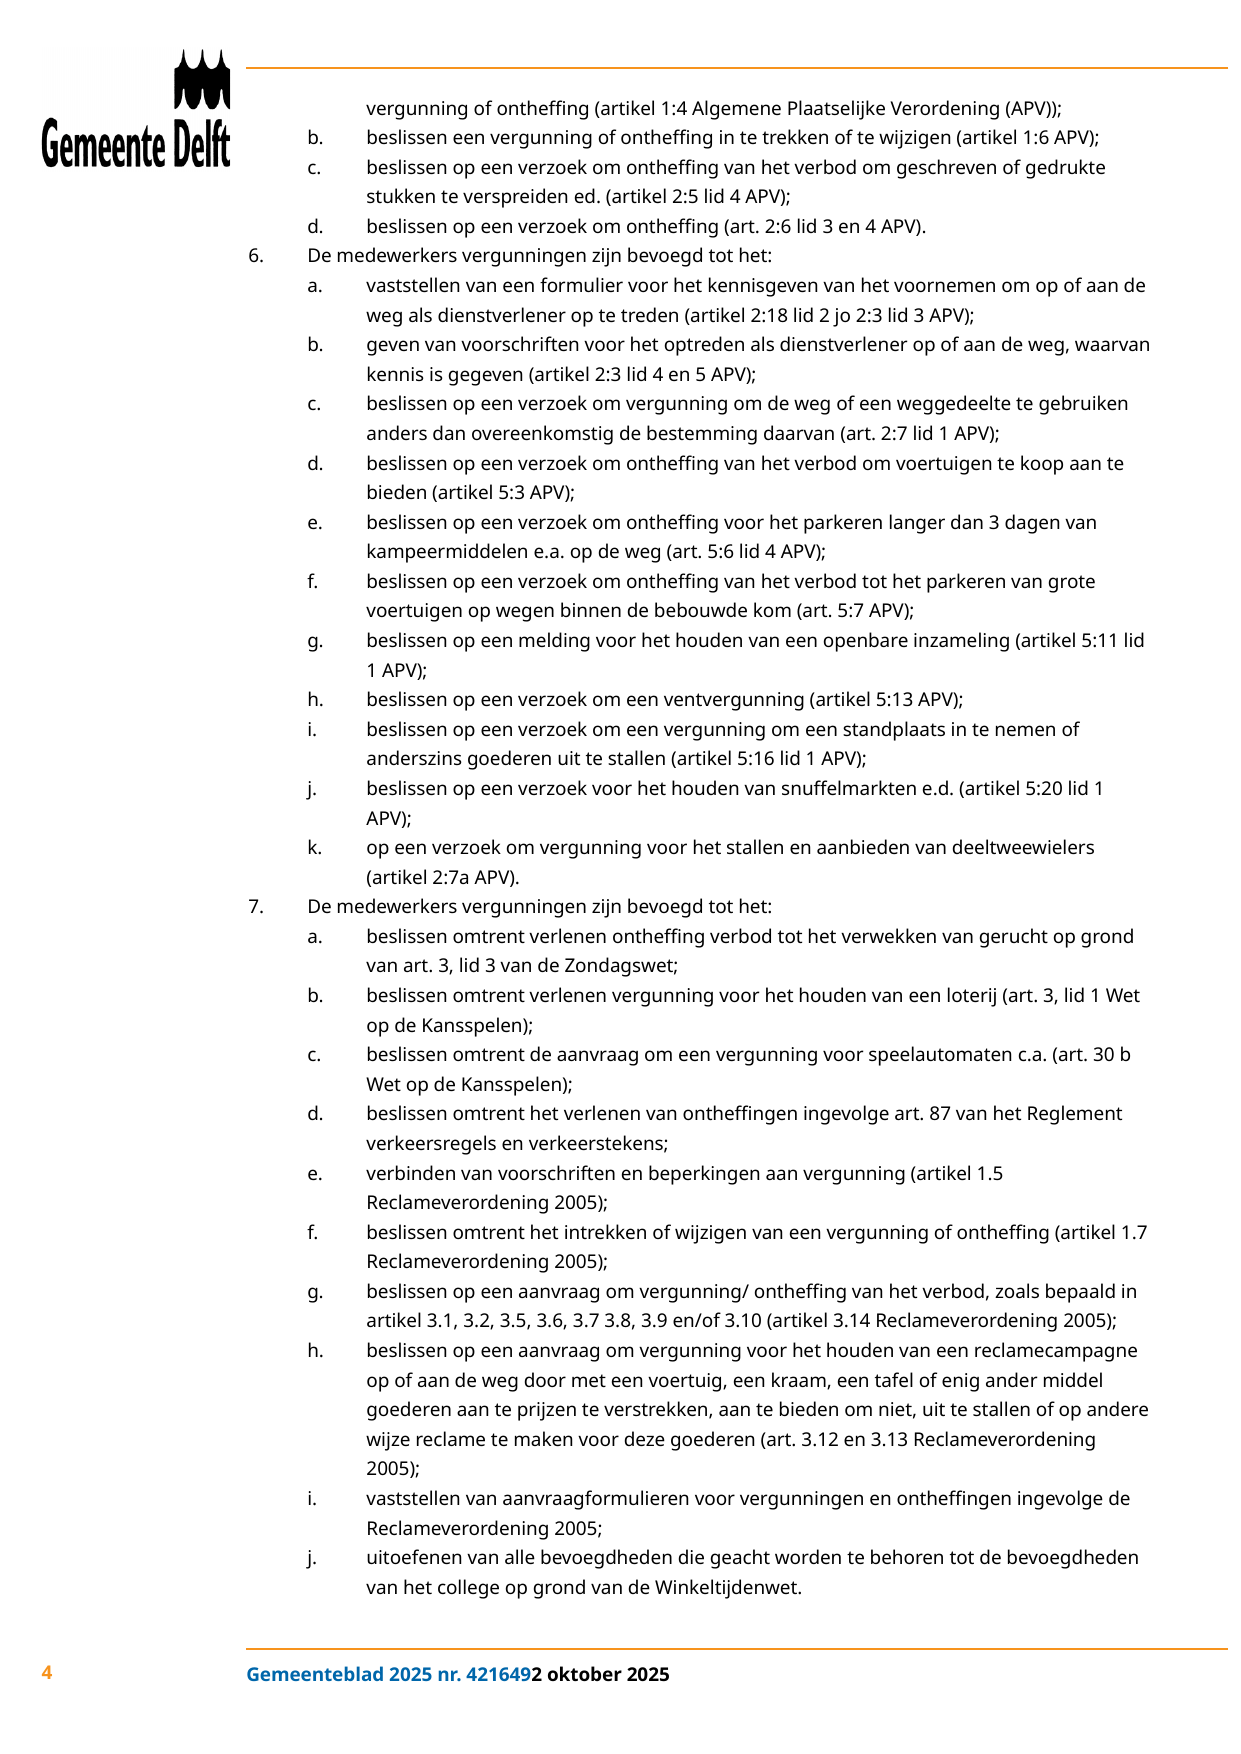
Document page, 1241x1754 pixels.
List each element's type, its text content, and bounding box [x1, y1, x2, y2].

list beslissen omtrent de aanvraag om een vergunning voor speelautomaten c.a. (art. 30 b Wet op de Kansspelen); [307, 1041, 1152, 1097]
list geven van voorschriften voor het optreden als dienstverlener op of aan de weg, waarvan kennis is gegeven (artikel 2:3 lid 4 en 5 APV); [307, 331, 1152, 387]
list vaststellen van een formulier voor het kennisgeven van het voornemen om op of aan de weg als dienstverlener op te treden (artikel 2:18 lid 2 jo 2:3 lid 3 APV); [307, 272, 1152, 328]
list beslissen op een verzoek om een vergunning om een standplaats in te nemen of anderszins goederen uit te stallen (artikel 5:16 lid 1 APV); [307, 716, 1152, 771]
list beslissen op een aanvraag om vergunning voor het houden van een reclamecampagne op of aan de weg door met een voertuig, een kraam, een tafel of enig ander middel goederen aan te prijzen te verstrekken, aan te bieden om niet, uit te stallen of op andere wijze reclame te maken voor deze goederen (art. 3.12 en 3.13 Reclameverordening 2005); [307, 1337, 1152, 1481]
picture [41, 47, 231, 172]
list beslissen op een verzoek om ontheffing van het verbod om geschreven of gedrukte stukken te verspreiden ed. (artikel 2:5 lid 4 APV); [307, 154, 1152, 209]
list vaststellen van aanvraagformulieren voor vergunningen en ontheffingen ingevolge de Reclameverordening 2005; [307, 1485, 1152, 1541]
list beslissen op een verzoek om ontheffing van het verbod om voertuigen te koop aan te bieden (artikel 5:3 APV); [307, 450, 1152, 505]
list beslissen omtrent het verlenen van ontheffingen ingevolge art. 87 van het Reglement verkeersregels en verkeerstekens; [307, 1101, 1152, 1156]
list beslissen op een verzoek om een ventvergunning (artikel 5:13 APV); [307, 686, 1152, 712]
list verbinden van voorschriften en beperkingen aan vergunning (artikel 1.5 Reclameverordening 2005); [307, 1160, 1152, 1215]
list beslissen omtrent verlenen vergunning voor het houden van een loterij (art. 3, lid 1 Wet op de Kansspelen); [307, 982, 1152, 1038]
list beslissen op een verzoek om ontheffing voor het parkeren langer dan 3 dagen van kampeermiddelen e.a. op de weg (art. 5:6 lid 4 APV); [307, 509, 1152, 564]
list vergunning of ontheffing (artikel 1:4 Algemene Plaatselijke Verordening (APV)); [307, 95, 1152, 121]
list beslissen op een verzoek om vergunning om de weg of een weggedeelte te gebruiken anders dan overeenkomstig de bestemming daarvan (art. 2:7 lid 1 APV); [307, 391, 1152, 446]
list beslissen op een melding voor het houden van een openbare inzameling (artikel 5:11 lid 1 APV); [307, 627, 1152, 683]
list De medewerkers vergunningen zijn bevoegd tot het: [248, 893, 1152, 919]
list beslissen omtrent het intrekken of wijzigen van een vergunning of ontheffing (artikel 1.7 Reclameverordening 2005); [307, 1219, 1152, 1274]
list beslissen op een verzoek voor het houden van snuffelmarkten e.d. (artikel 5:20 lid 1 APV); [307, 775, 1152, 831]
list uitoefenen van alle bevoegdheden die geacht worden te behoren tot de bevoegdheden van het college op grond van de Winkeltijdenwet. [307, 1544, 1152, 1600]
list op een verzoek om vergunning voor het stallen en aanbieden van deeltweewielers (artikel 2:7a APV). [307, 834, 1152, 890]
list beslissen op een aanvraag om vergunning/ ontheffing van het verbod, zoals bepaald in artikel 3.1, 3.2, 3.5, 3.6, 3.7 3.8, 3.9 en/of 3.10 (artikel 3.14 Reclameverordening 2005); [307, 1278, 1152, 1333]
list beslissen op een verzoek om ontheffing (art. 2:6 lid 3 en 4 APV). [307, 213, 1152, 239]
list beslissen omtrent verlenen ontheffing verbod tot het verwekken van gerucht op grond van art. 3, lid 3 van de Zondagswet; [307, 923, 1152, 978]
list beslissen op een verzoek om ontheffing van het verbod tot het parkeren van grote voertuigen op wegen binnen de bebouwde kom (art. 5:7 APV); [307, 568, 1152, 623]
list De medewerkers vergunningen zijn bevoegd tot het: [248, 243, 1152, 268]
list beslissen een vergunning of ontheffing in te trekken of te wijzigen (artikel 1:6 APV); [307, 124, 1152, 150]
